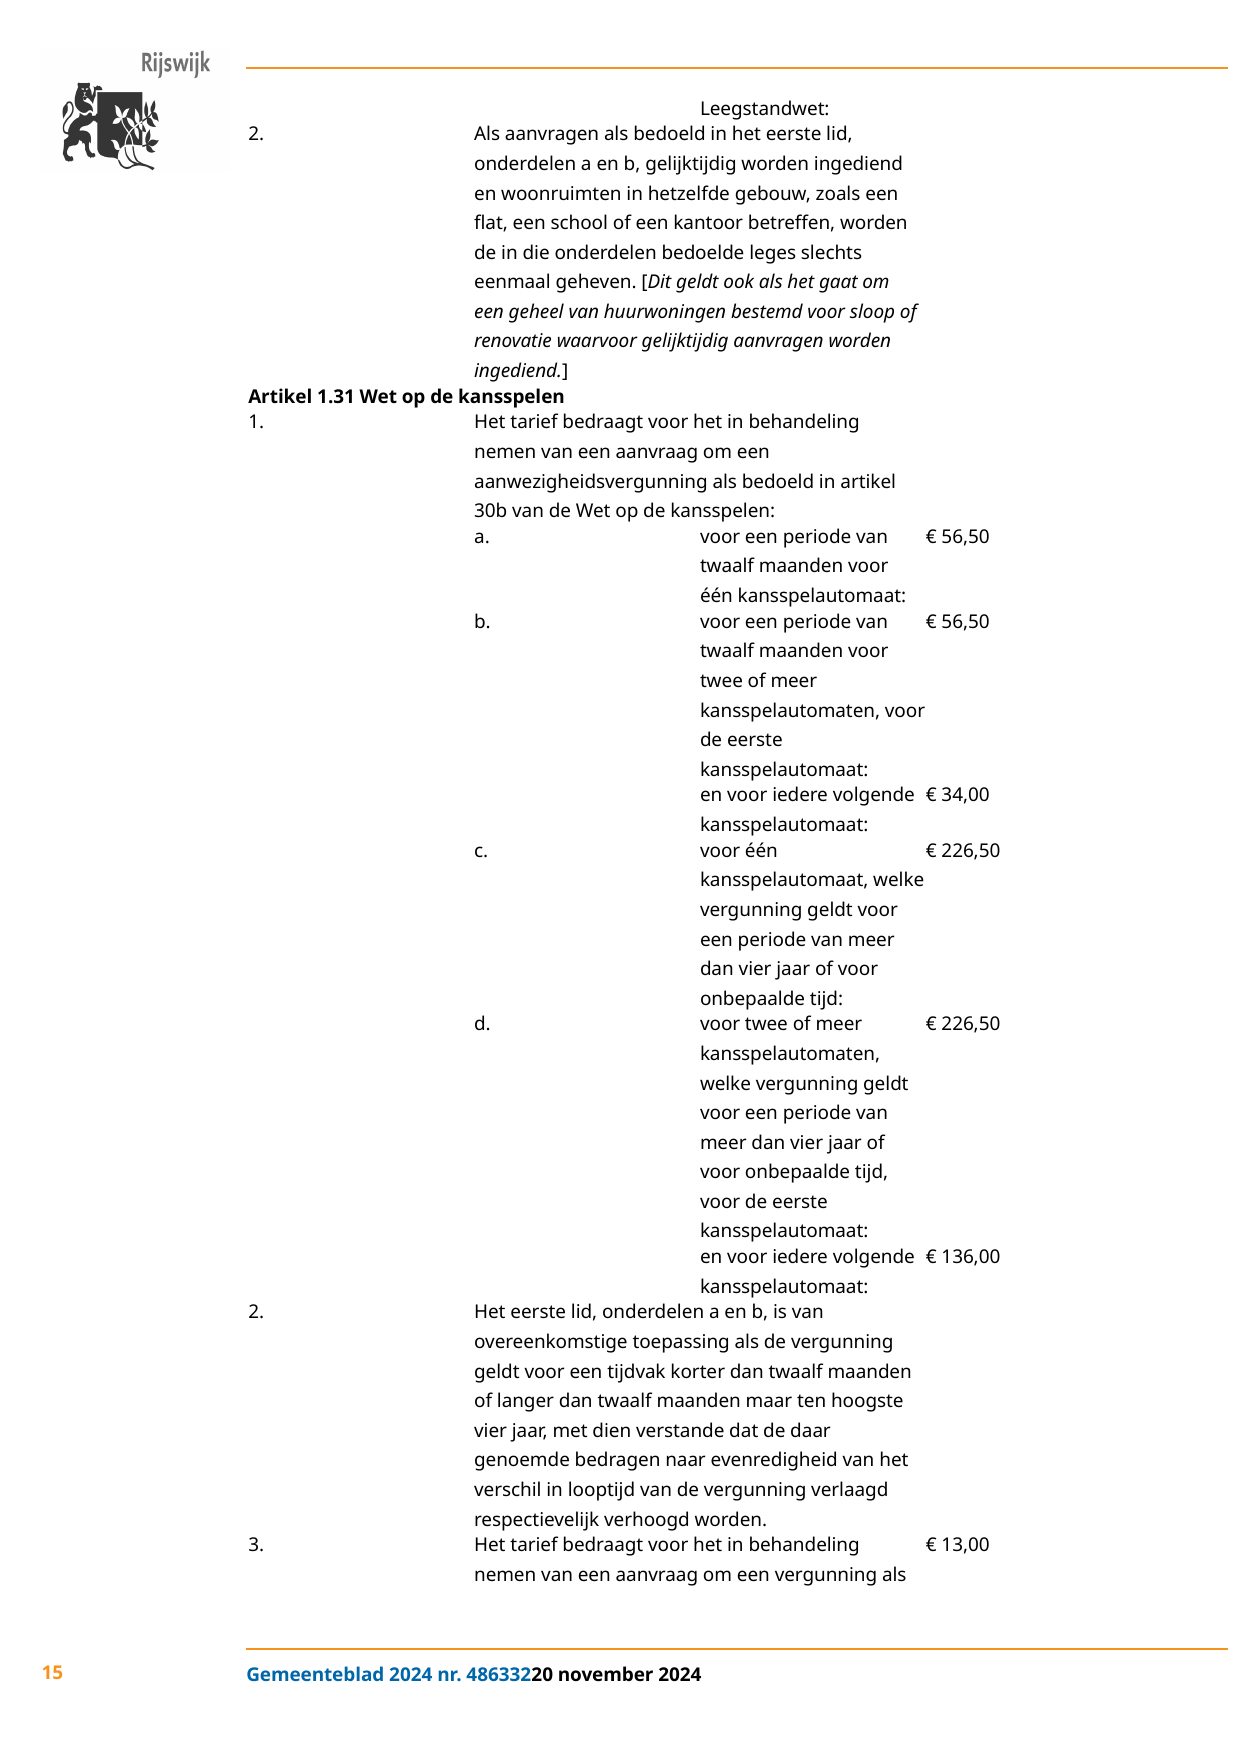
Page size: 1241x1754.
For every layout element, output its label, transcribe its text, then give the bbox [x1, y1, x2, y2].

table_cell en voor iedere volgende kansspelautomaat: [700, 782, 926, 837]
table_cell en voor iedere volgende kansspelautomaat: [700, 1244, 926, 1299]
table_cell c. [474, 837, 700, 1011]
table_cell [474, 1244, 700, 1299]
table_cell € 34,00 [926, 782, 1152, 837]
table_cell [248, 782, 474, 837]
table_cell [926, 1299, 1152, 1532]
table_cell [926, 95, 1152, 121]
table_cell [248, 608, 474, 782]
table_cell € 226,50 [926, 837, 1152, 1011]
table_cell € 56,50 [926, 608, 1152, 782]
picture [41, 47, 231, 172]
table_cell [926, 121, 1152, 383]
table_cell 2. [248, 1299, 474, 1532]
table_cell voor een periode van twaalf maanden voor één kansspelautomaat: [700, 523, 926, 608]
table_cell € 226,50 [926, 1011, 1152, 1243]
table_cell [474, 95, 700, 121]
table_cell € 56,50 [926, 523, 1152, 608]
table_cell 3. [248, 1532, 474, 1587]
table_cell € 13,00 [926, 1532, 1152, 1587]
table_cell [248, 1244, 474, 1299]
table_cell [248, 95, 474, 121]
table_cell [248, 837, 474, 1011]
table_cell Artikel 1.31 Wet op de kansspelen [248, 383, 926, 409]
table_cell Als aanvragen als bedoeld in het eerste lid, onderdelen a en b, gelijktijdig worden ingediend en woonruimten in hetzelfde gebouw, zoals een flat, een school of een kantoor betreffen, worden de in die onderdelen bedoelde leges slechts eenmaal geheven. [Dit geldt ook als het gaat om een geheel van huurwoningen bestemd voor sloop of renovatie waarvoor gelijktijdig aanvragen worden ingediend.] [474, 121, 926, 383]
table_cell [926, 383, 1152, 409]
table_cell [926, 409, 1152, 523]
table_cell Leegstandwet: [700, 95, 926, 121]
table_cell voor één kansspelautomaat, welke vergunning geldt voor een periode van meer dan vier jaar of voor onbepaalde tijd: [700, 837, 926, 1011]
table_cell voor twee of meer kansspelautomaten, welke vergunning geldt voor een periode van meer dan vier jaar of voor onbepaalde tijd, voor de eerste kansspelautomaat: [700, 1011, 926, 1243]
table_cell voor een periode van twaalf maanden voor twee of meer kansspelautomaten, voor de eerste kansspelautomaat: [700, 608, 926, 782]
table_cell [248, 523, 474, 608]
table_cell Het tarief bedraagt voor het in behandeling nemen van een aanvraag om een vergunning als [474, 1532, 926, 1587]
table_cell a. [474, 523, 700, 608]
table_cell Het tarief bedraagt voor het in behandeling nemen van een aanvraag om een aanwezigheidsvergunning als bedoeld in artikel 30b van de Wet op de kansspelen: [474, 409, 926, 523]
table_cell 1. [248, 409, 474, 523]
table_cell 2. [248, 121, 474, 383]
table_cell [248, 1011, 474, 1243]
table_cell b. [474, 608, 700, 782]
table_cell d. [474, 1011, 700, 1243]
table_cell [474, 782, 700, 837]
table_cell € 136,00 [926, 1244, 1152, 1299]
table_cell Het eerste lid, onderdelen a en b, is van overeenkomstige toepassing als de vergunning geldt voor een tijdvak korter dan twaalf maanden of langer dan twaalf maanden maar ten hoogste vier jaar, met dien verstande dat de daar genoemde bedragen naar evenredigheid van het verschil in looptijd van de vergunning verlaagd respectievelijk verhoogd worden. [474, 1299, 926, 1532]
